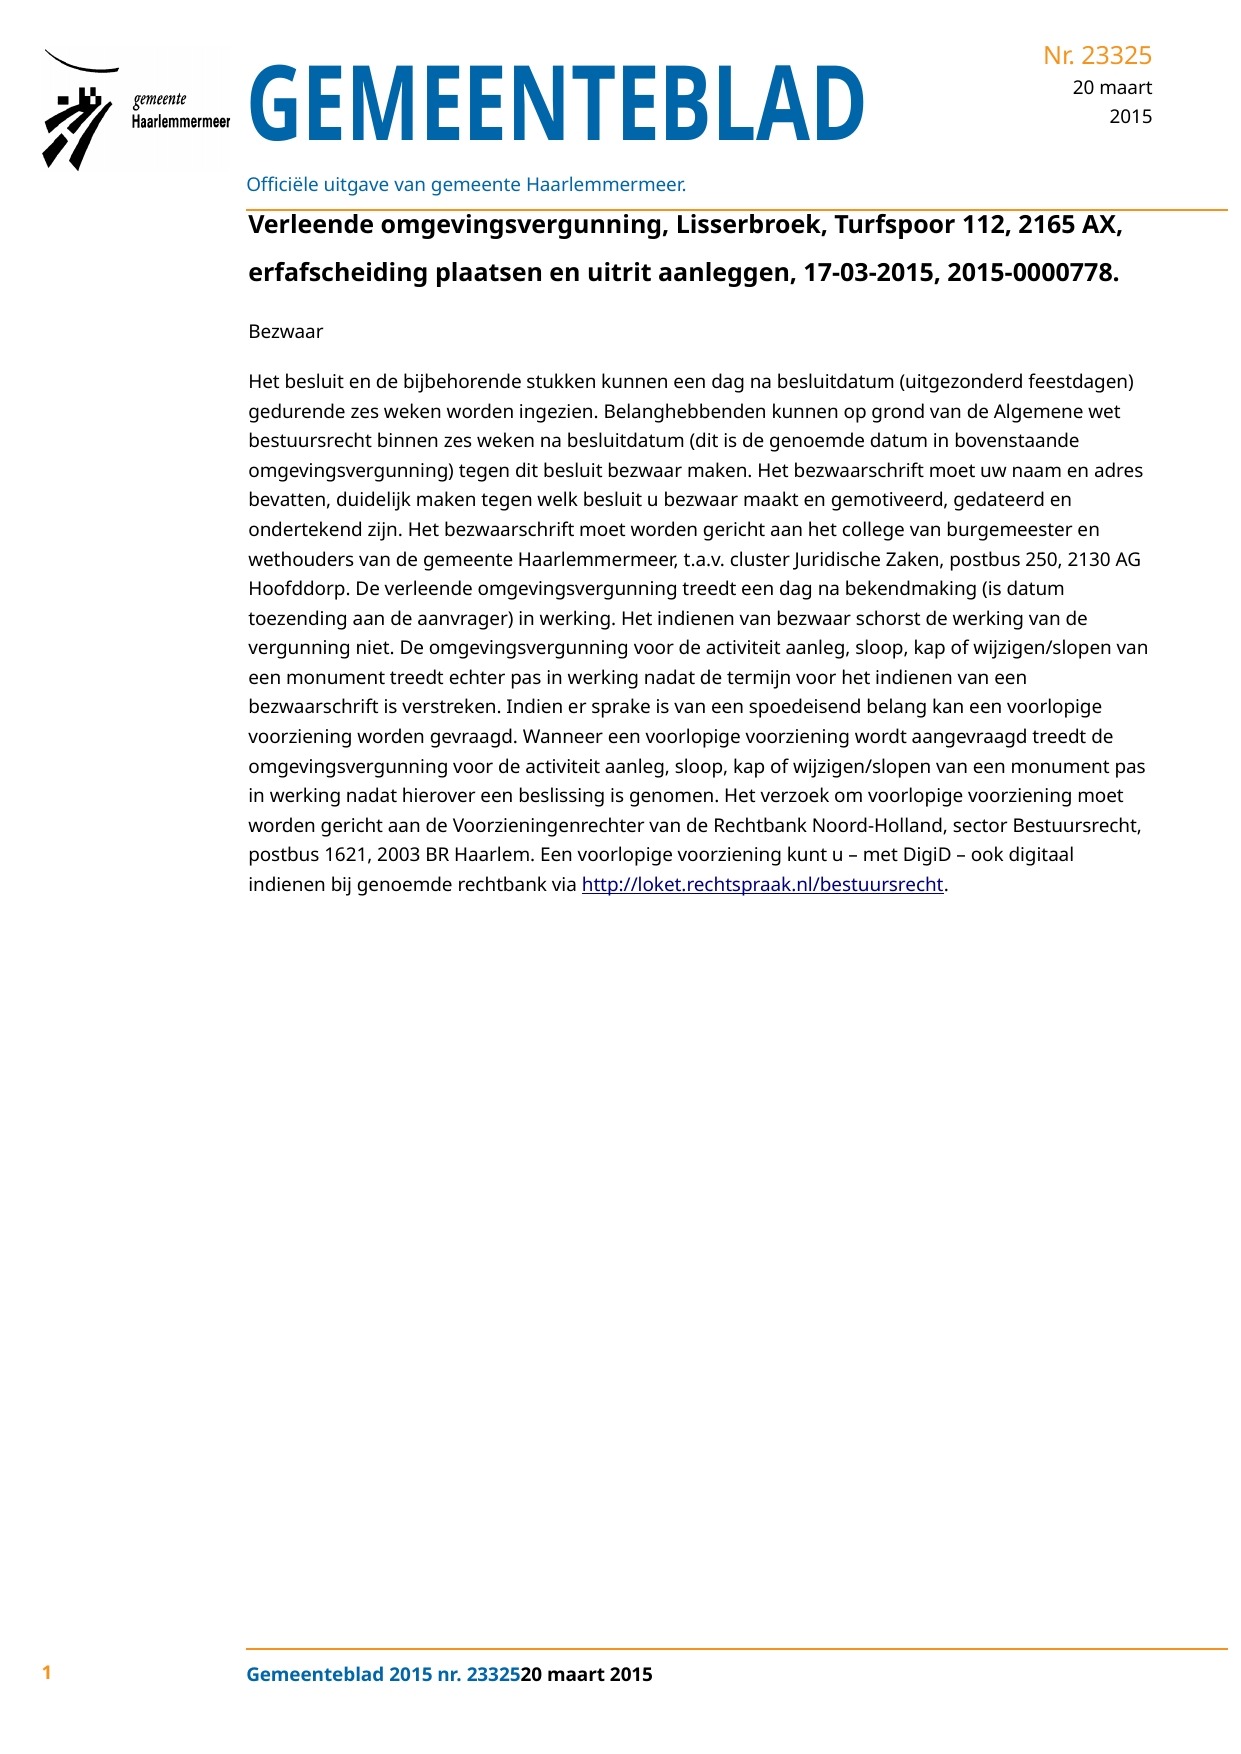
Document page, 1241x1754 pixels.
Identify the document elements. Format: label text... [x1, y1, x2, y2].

text Bezwaar [248, 318, 1152, 344]
text Verleende omgevingsvergunning, Lisserbroek, Turfspoor 112, 2165 AX, erfafscheiding plaatsen en uitrit aanleggen, 17-03-2015, 2015-0000778. [248, 211, 1152, 288]
picture [41, 47, 231, 172]
text Het besluit en de bijbehorende stukken kunnen een dag na besluitdatum (uitgezonderd feestdagen) gedurende zes weken worden ingezien. Belanghebbenden kunnen op grond van de Algemene wet bestuursrecht binnen zes weken na besluitdatum (dit is de genoemde datum in bovenstaande omgevingsvergunning) tegen dit besluit bezwaar maken. Het bezwaarschrift moet uw naam en adres bevatten, duidelijk maken tegen welk besluit u bezwaar maakt en gemotiveerd, gedateerd en ondertekend zijn. Het bezwaarschrift moet worden gericht aan het college van burgemeester en wethouders van de gemeente Haarlemmermeer, t.a.v. cluster Juridische Zaken, postbus 250, 2130 AG Hoofddorp. De verleende omgevingsvergunning treedt een dag na bekendmaking (is datum toezending aan de aanvrager) in werking. Het indienen van bezwaar schorst de werking van de vergunning niet. De omgevingsvergunning voor de activiteit aanleg, sloop, kap of wijzigen/slopen van een monument treedt echter pas in werking nadat de termijn voor het indienen van een bezwaarschrift is verstreken. Indien er sprake is van een spoedeisend belang kan een voorlopige voorziening worden gevraagd. Wanneer een voorlopige voorziening wordt aangevraagd treedt de omgevingsvergunning voor de activiteit aanleg, sloop, kap of wijzigen/slopen van een monument pas in werking nadat hierover een beslissing is genomen. Het verzoek om voorlopige voorziening moet worden gericht aan de Voorzieningenrechter van de Rechtbank Noord-Holland, sector Bestuursrecht, postbus 1621, 2003 BR Haarlem. Een voorlopige voorziening kunt u – met DigiD – ook digitaal indienen bij genoemde rechtbank via http://loket.rechtspraak.nl/bestuursrecht. [248, 368, 1152, 897]
